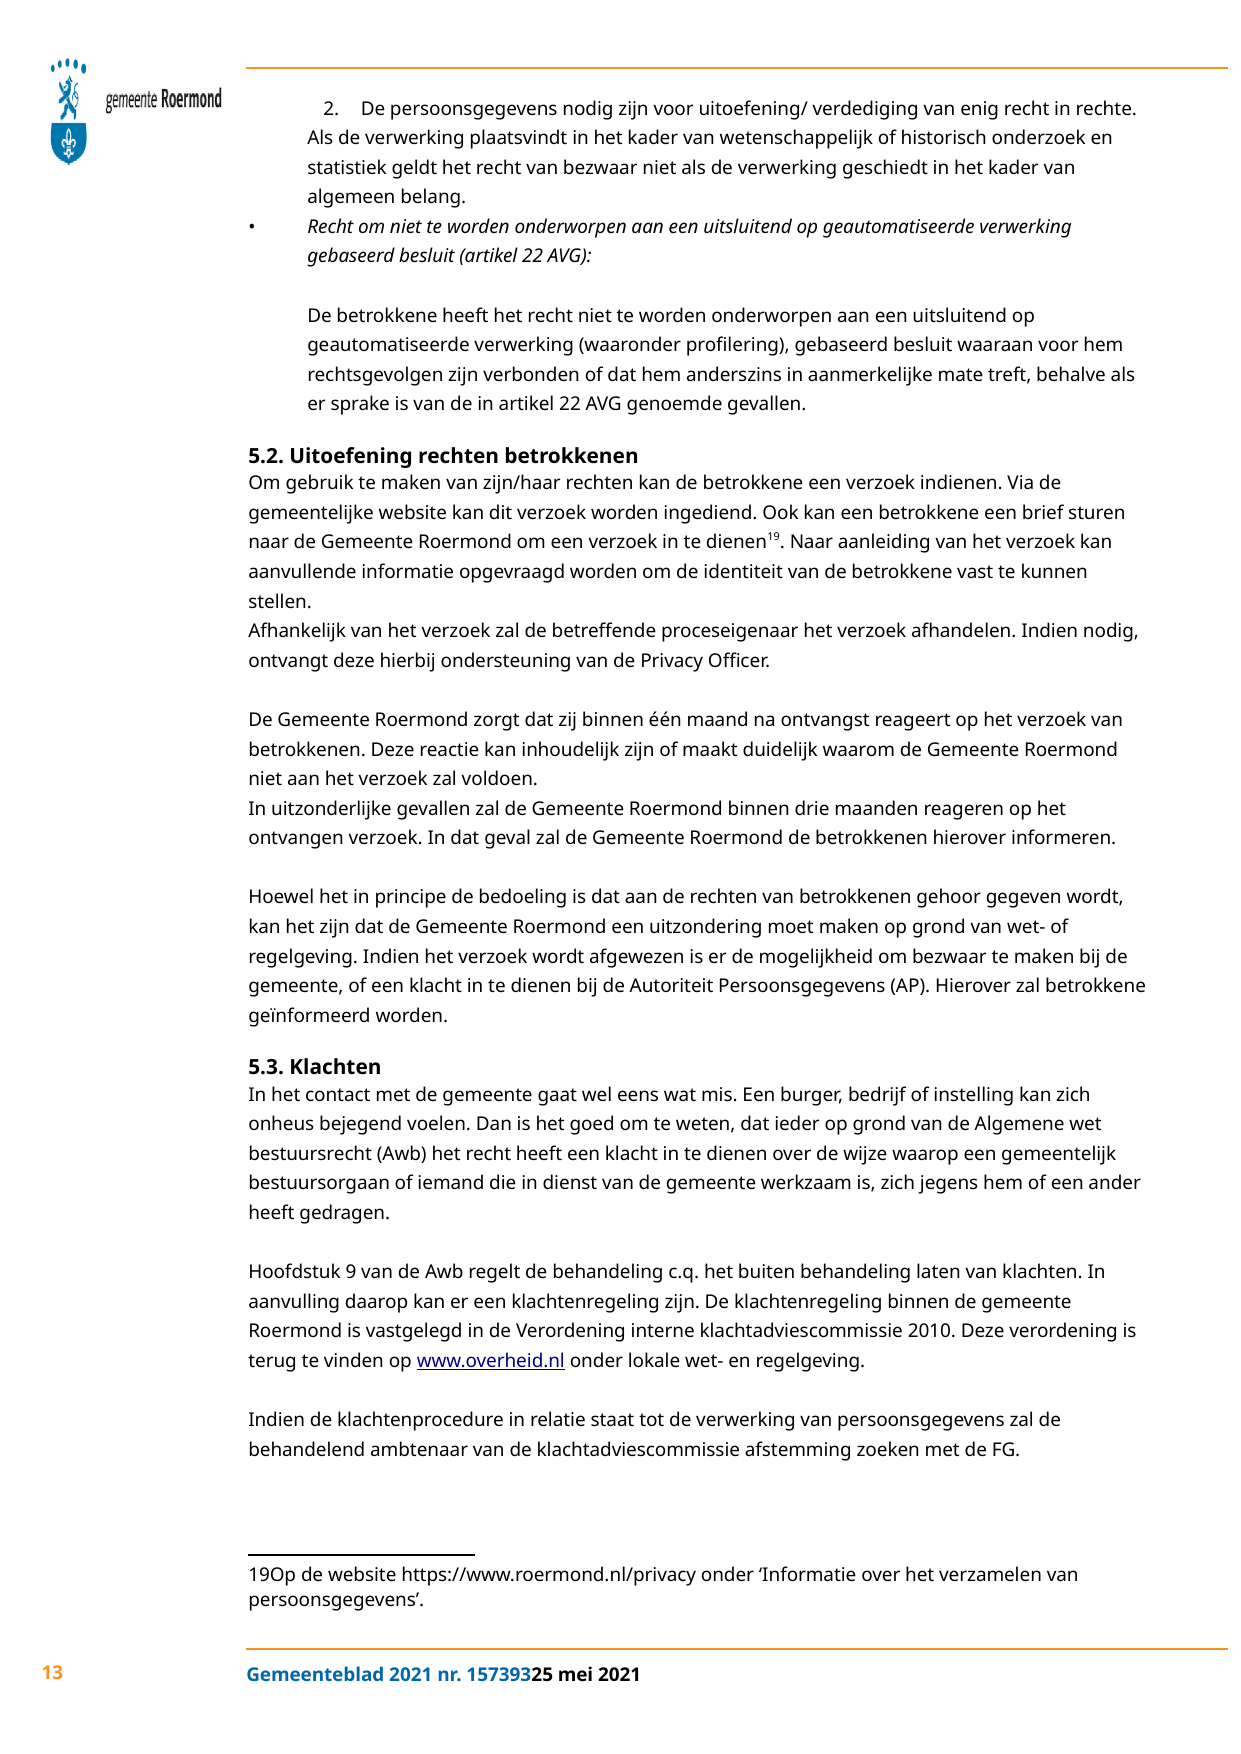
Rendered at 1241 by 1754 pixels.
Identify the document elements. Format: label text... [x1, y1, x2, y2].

list Recht om niet te worden onderworpen aan een uitsluitend op geautomatiseerde verwerking gebaseerd besluit (artikel 22 AVG): [248, 213, 1152, 268]
text In het contact met de gemeente gaat wel eens wat mis. Een burger, bedrijf of instelling kan zich onheus bejegend voelen. Dan is het goed om te weten, dat ieder op grond van de Algemene wet bestuursrecht (Awb) het recht heeft een klacht in te dienen over de wijze waarop een gemeentelijk bestuursorgaan of iemand die in dienst van de gemeente werkzaam is, zich jegens hem of een ander heeft gedragen. [248, 1081, 1152, 1225]
list De persoonsgegevens nodig zijn voor uitoefening/ verdediging van enig recht in rechte. [323, 95, 1152, 121]
text Hoofdstuk 9 van de Awb regelt de behandeling c.q. het buiten behandeling laten van klachten. In aanvulling daarop kan er een klachtenregeling zijn. De klachtenregeling binnen de gemeente Roermond is vastgelegd in de Verordening interne klachtadviescommissie 2010. Deze verordening is terug te vinden op www.overheid.nl onder lokale wet- en regelgeving. [248, 1258, 1152, 1373]
text De Gemeente Roermond zorgt dat zij binnen één maand na ontvangst reageert op het verzoek van betrokkenen. Deze reactie kan inhoudelijk zijn of maakt duidelijk waarom de Gemeente Roermond niet aan het verzoek zal voldoen. [248, 706, 1152, 791]
list Als de verwerking plaatsvindt in het kader van wetenschappelijk of historisch onderzoek en statistiek geldt het recht van bezwaar niet als de verwerking geschiedt in het kader van algemeen belang. [248, 124, 1152, 209]
text 5.2. Uitoefening rechten betrokkenen [248, 441, 1152, 469]
text Afhankelijk van het verzoek zal de betreffende proceseigenaar het verzoek afhandelen. Indien nodig, ontvangt deze hierbij ondersteuning van de Privacy Officer. [248, 617, 1152, 673]
text 5.3. Klachten [248, 1052, 1152, 1081]
text Indien de klachtenprocedure in relatie staat tot de verwerking van persoonsgegevens zal de behandelend ambtenaar van de klachtadviescommissie afstemming zoeken met de FG. [248, 1406, 1152, 1462]
list De betrokkene heeft het recht niet te worden onderworpen aan een uitsluitend op geautomatiseerde verwerking (waaronder profilering), gebaseerd besluit waaraan voor hem rechtsgevolgen zijn verbonden of dat hem anderszins in aanmerkelijke mate treft, behalve als er sprake is van de in artikel 22 AVG genoemde gevallen. [248, 302, 1152, 416]
text In uitzonderlijke gevallen zal de Gemeente Roermond binnen drie maanden reageren op het ontvangen verzoek. In dat geval zal de Gemeente Roermond de betrokkenen hierover informeren. [248, 795, 1152, 850]
picture [41, 47, 231, 172]
text Op de website https://www.roermond.nl/privacy onder ‘Informatie over het verzamelen van persoonsgegevens’. [248, 1561, 1152, 1612]
text Om gebruik te maken van zijn/haar rechten kan de betrokkene een verzoek indienen. Via de gemeentelijke website kan dit verzoek worden ingediend. Ook kan een betrokkene een brief sturen naar de Gemeente Roermond om een verzoek in te dienen. Naar aanleiding van het verzoek kan aanvullende informatie opgevraagd worden om de identiteit van de betrokkene vast te kunnen stellen. [248, 469, 1152, 613]
text Hoewel het in principe de bedoeling is dat aan de rechten van betrokkenen gehoor gegeven wordt, kan het zijn dat de Gemeente Roermond een uitzondering moet maken op grond van wet- of regelgeving. Indien het verzoek wordt afgewezen is er de mogelijkheid om bezwaar te maken bij de gemeente, of een klacht in te dienen bij de Autoriteit Persoonsgegevens (AP). Hierover zal betrokkene geïnformeerd worden. [248, 884, 1152, 1028]
